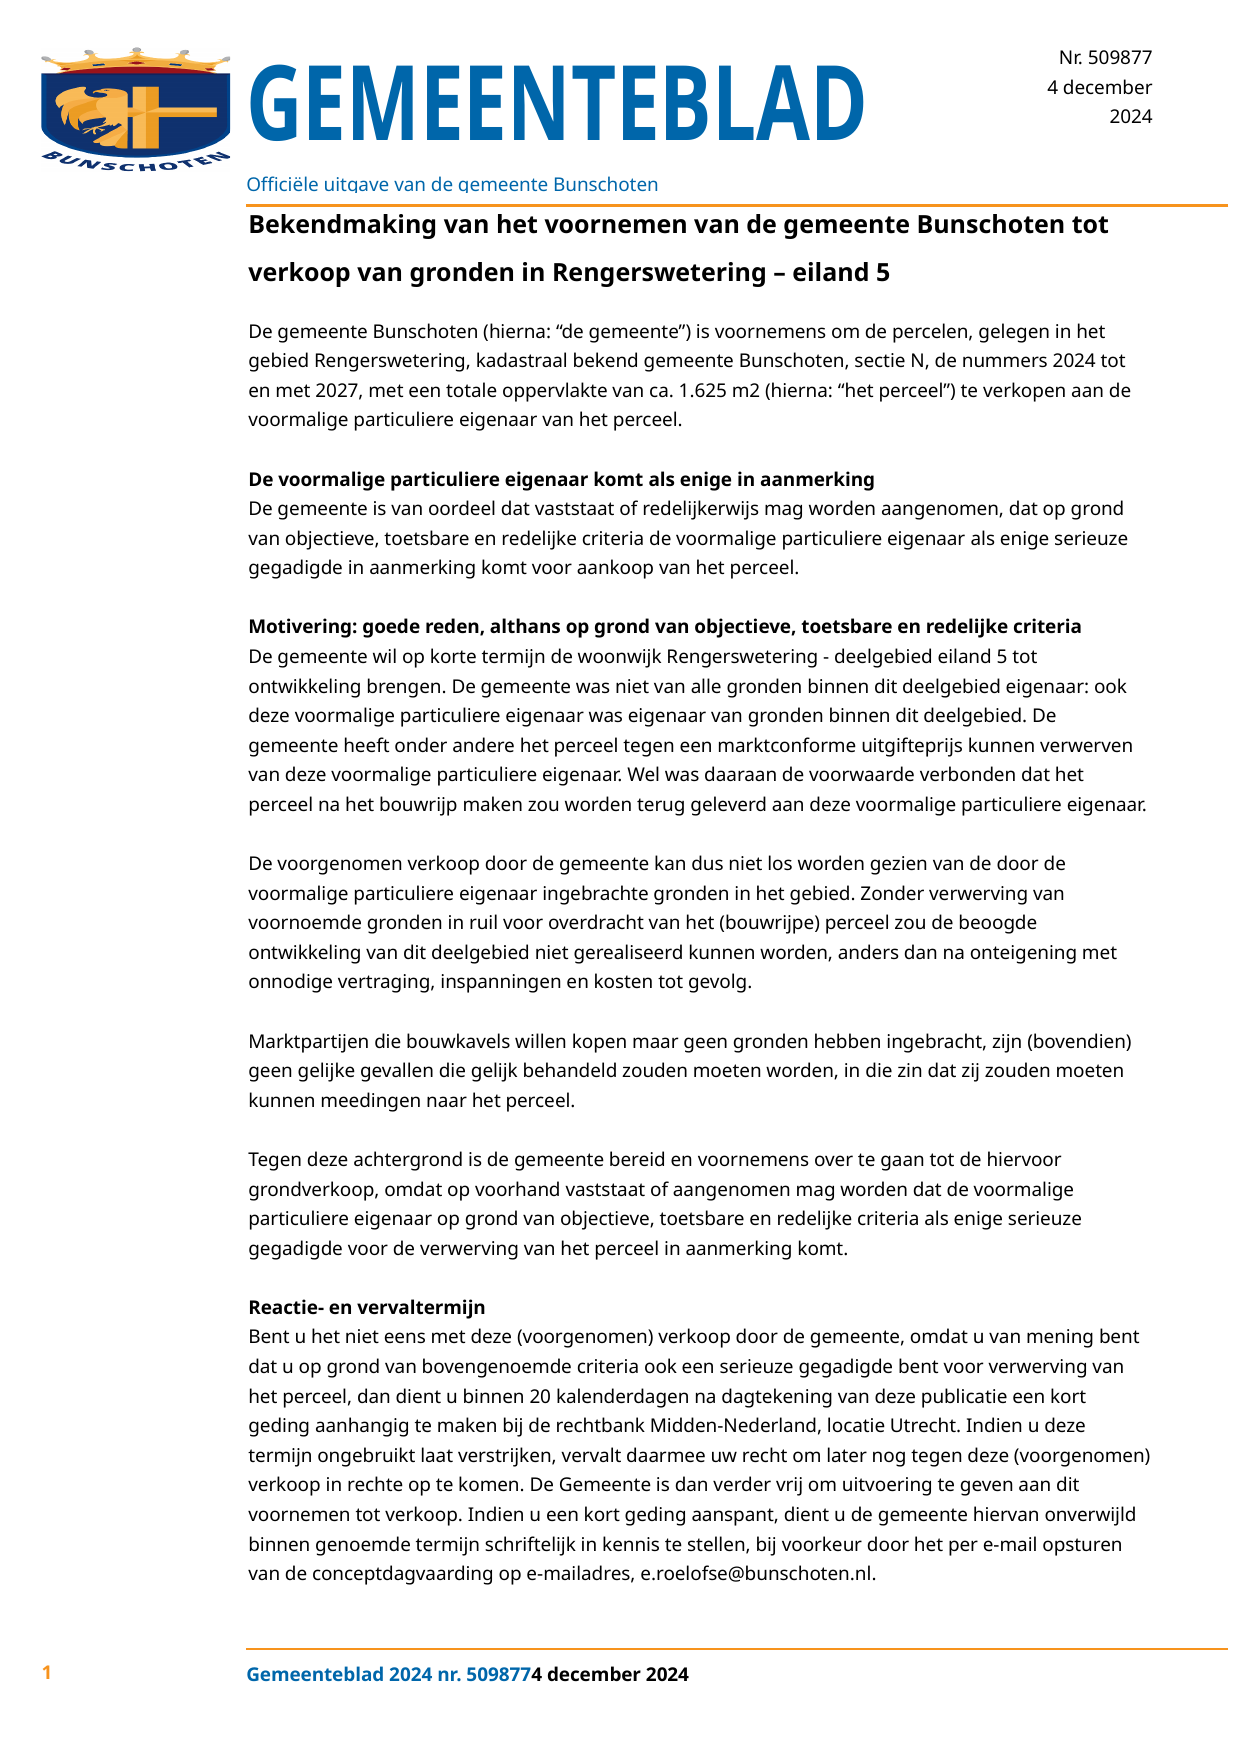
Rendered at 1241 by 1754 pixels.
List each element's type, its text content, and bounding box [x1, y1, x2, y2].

text Marktpartijen die bouwkavels willen kopen maar geen gronden hebben ingebracht, zijn (bovendien) geen gelijke gevallen die gelijk behandeld zouden moeten worden, in die zin dat zij zouden moeten kunnen meedingen naar het perceel. [248, 1028, 1152, 1113]
text Tegen deze achtergrond is de gemeente bereid en voornemens over te gaan tot de hiervoor grondverkoop, omdat op voorhand vaststaat of aangenomen mag worden dat de voormalige particuliere eigenaar op grond van objectieve, toetsbare en redelijke criteria als enige serieuze gegadigde voor de verwerving van het perceel in aanmerking komt. [248, 1146, 1152, 1261]
text Motivering: goede reden, althans op grond van objectieve, toetsbare en redelijke criteria [248, 614, 1152, 639]
picture [41, 47, 231, 172]
text De gemeente wil op korte termijn de woonwijk Rengerswetering - deelgebied eiland 5 tot ontwikkeling brengen. De gemeente was niet van alle gronden binnen dit deelgebied eigenaar: ook deze voormalige particuliere eigenaar was eigenaar van gronden binnen dit deelgebied. De gemeente heeft onder andere het perceel tegen een marktconforme uitgifteprijs kunnen verwerven van deze voormalige particuliere eigenaar. Wel was daaraan de voorwaarde verbonden dat het perceel na het bouwrijp maken zou worden terug geleverd aan deze voormalige particuliere eigenaar. [248, 643, 1152, 817]
text Reactie- en vervaltermijn [248, 1294, 1152, 1320]
text De gemeente Bunschoten (hierna: “de gemeente”) is voornemens om de percelen, gelegen in het gebied Rengerswetering, kadastraal bekend gemeente Bunschoten, sectie N, de nummers 2024 tot en met 2027, met een totale oppervlakte van ca. 1.625 m2 (hierna: “het perceel”) te verkopen aan de voormalige particuliere eigenaar van het perceel. [248, 318, 1152, 432]
text Bent u het niet eens met deze (voorgenomen) verkoop door de gemeente, omdat u van mening bent dat u op grond van bovengenoemde criteria ook een serieuze gegadigde bent voor verwerving van het perceel, dan dient u binnen 20 kalenderdagen na dagtekening van deze publicatie een kort geding aanhangig te maken bij de rechtbank Midden-Nederland, locatie Utrecht. Indien u deze termijn ongebruikt laat verstrijken, vervalt daarmee uw recht om later nog tegen deze (voorgenomen) verkoop in rechte op te komen. De Gemeente is dan verder vrij om uitvoering te geven aan dit voornemen tot verkoop. Indien u een kort geding aanspant, dient u de gemeente hiervan onverwijld binnen genoemde termijn schriftelijk in kennis te stellen, bij voorkeur door het per e-mail opsturen van de conceptdagvaarding op e-mailadres, e.roelofse@bunschoten.nl. [248, 1324, 1152, 1586]
text Bekendmaking van het voornemen van de gemeente Bunschoten tot verkoop van gronden in Rengerswetering – eiland 5 [248, 207, 1152, 288]
text De voormalige particuliere eigenaar komt als enige in aanmerking [248, 466, 1152, 492]
text De gemeente is van oordeel dat vaststaat of redelijkerwijs mag worden aangenomen, dat op grond van objectieve, toetsbare en redelijke criteria de voormalige particuliere eigenaar als enige serieuze gegadigde in aanmerking komt voor aankoop van het perceel. [248, 495, 1152, 580]
text De voorgenomen verkoop door de gemeente kan dus niet los worden gezien van de door de voormalige particuliere eigenaar ingebrachte gronden in het gebied. Zonder verwerving van voornoemde gronden in ruil voor overdracht van het (bouwrijpe) perceel zou de beoogde ontwikkeling van dit deelgebied niet gerealiseerd kunnen worden, anders dan na onteigening met onnodige vertraging, inspanningen en kosten tot gevolg. [248, 850, 1152, 994]
